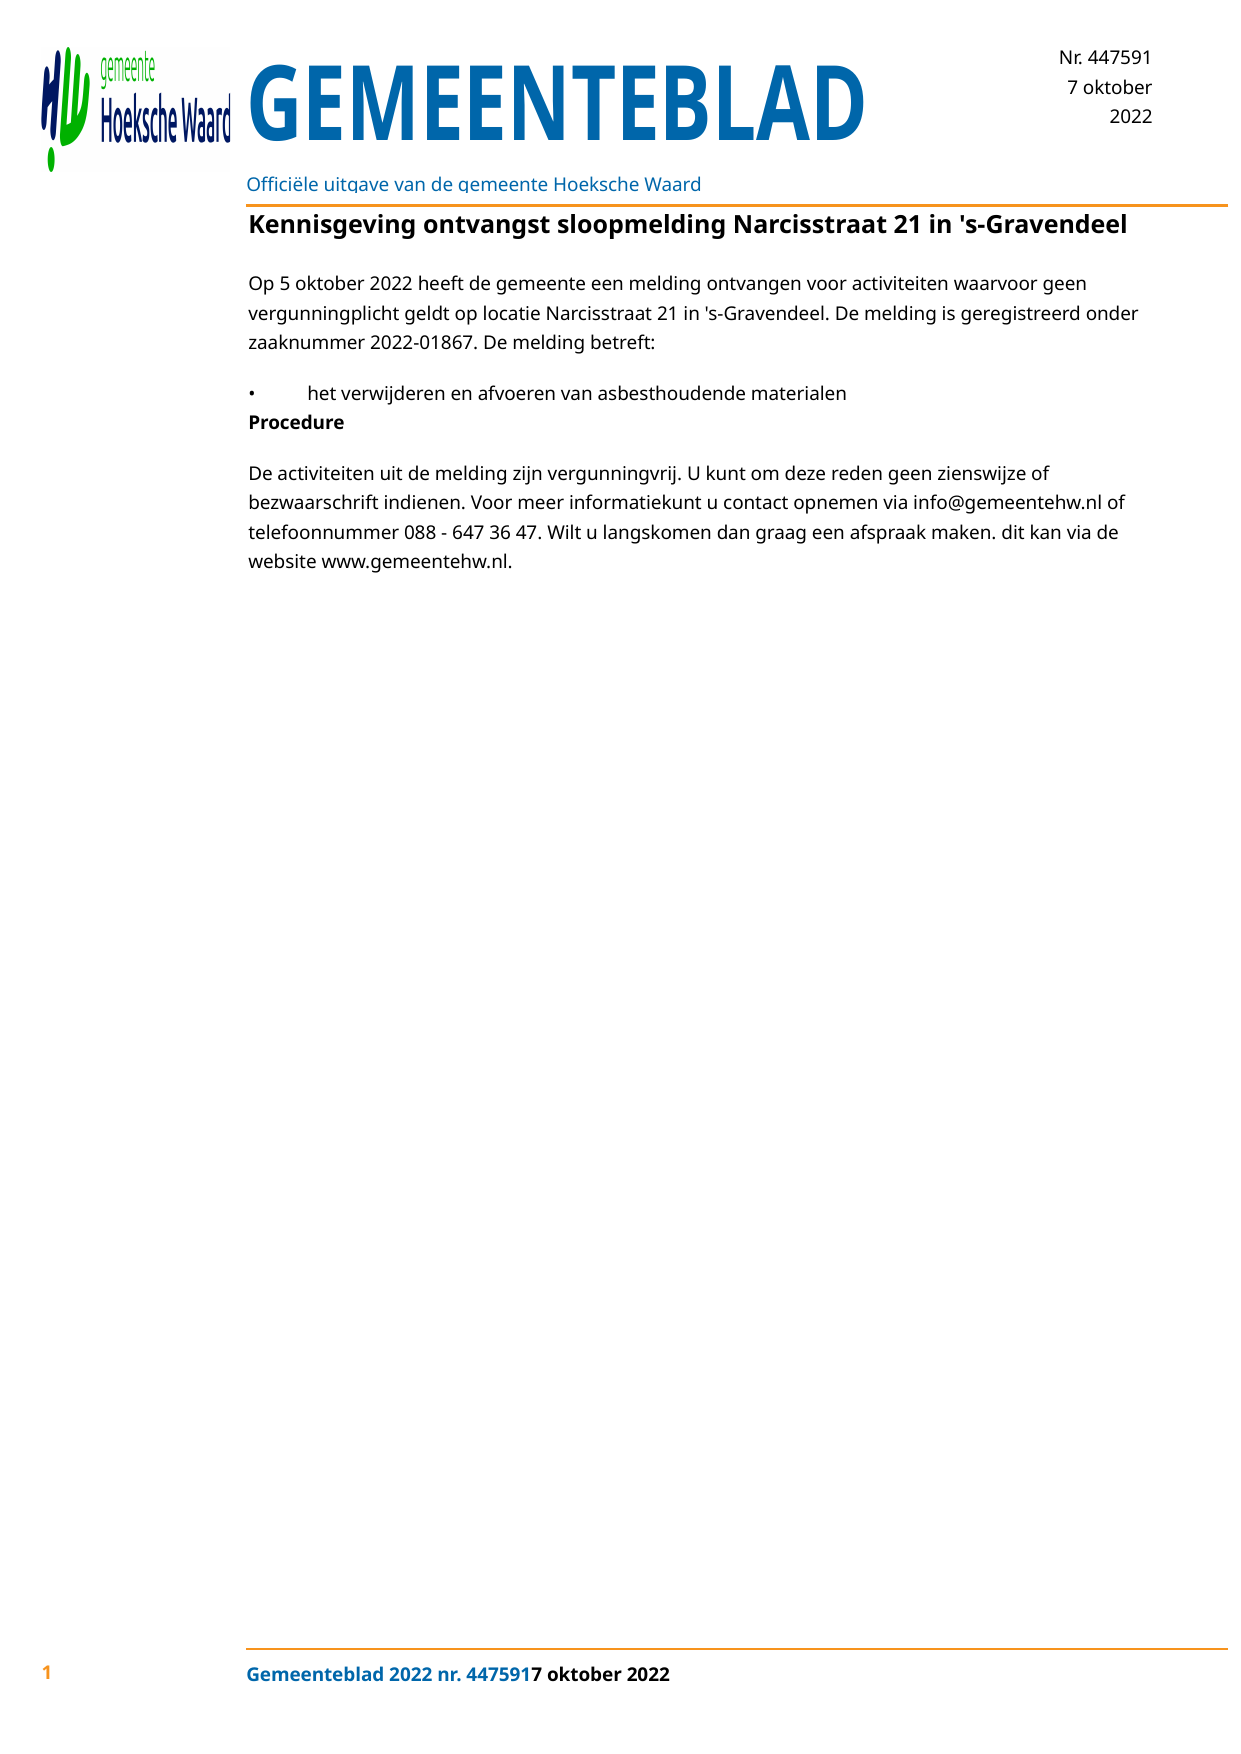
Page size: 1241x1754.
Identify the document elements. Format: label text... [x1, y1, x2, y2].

text Op 5 oktober 2022 heeft de gemeente een melding ontvangen voor activiteiten waarvoor geen vergunningplicht geldt op locatie Narcisstraat 21 in 's-Gravendeel. De melding is geregistreerd onder zaaknummer 2022-01867. De melding betreft: [248, 270, 1152, 355]
text Procedure [248, 409, 1152, 435]
text De activiteiten uit de melding zijn vergunningvrij. U kunt om deze reden geen zienswijze of bezwaarschrift indienen. Voor meer informatiekunt u contact opnemen via info@gemeentehw.nl of telefoonnummer 088 - 647 36 47. Wilt u langskomen dan graag een afspraak maken. dit kan via de website www.gemeentehw.nl. [248, 460, 1152, 574]
text Kennisgeving ontvangst sloopmelding Narcisstraat 21 in 's-Gravendeel [248, 207, 1152, 241]
picture [41, 47, 231, 172]
list het verwijderen en afvoeren van asbesthoudende materialen [248, 380, 1152, 406]
